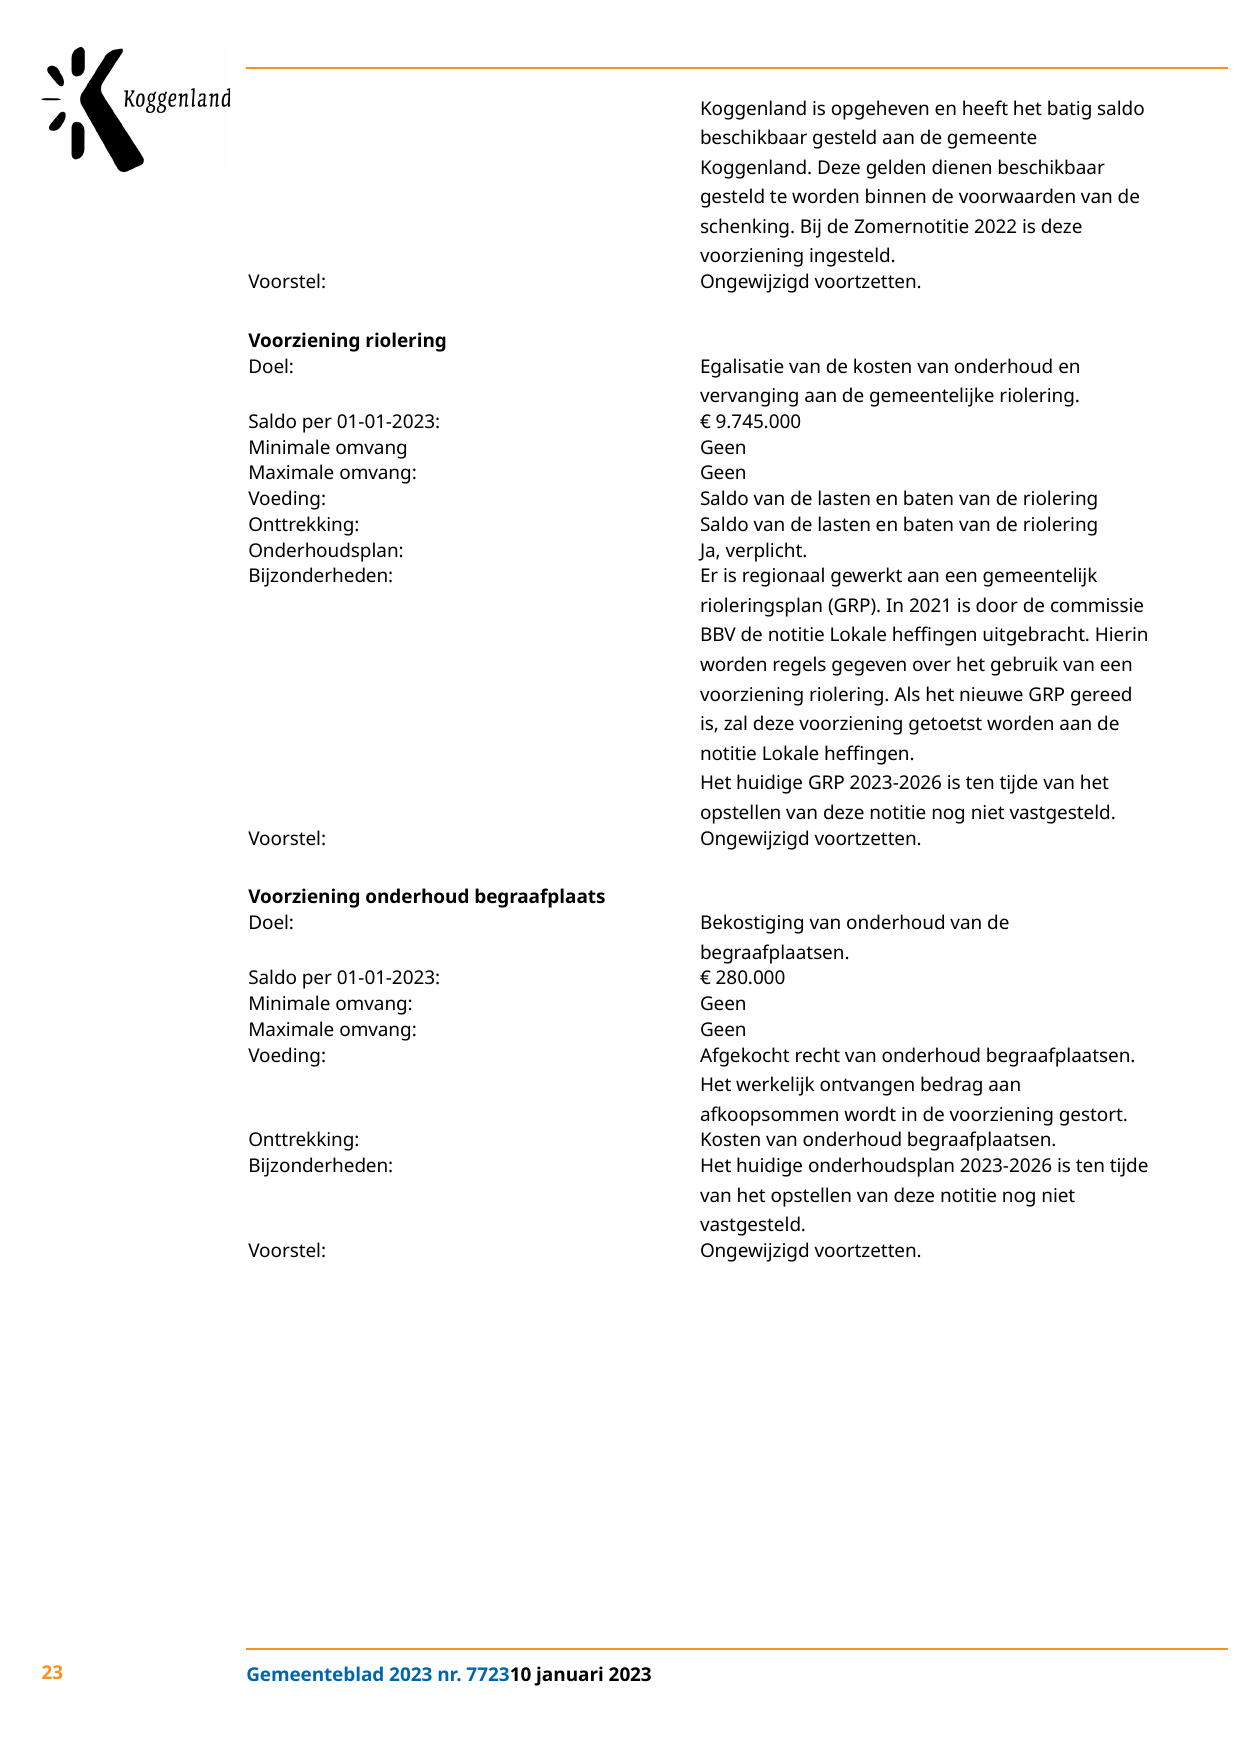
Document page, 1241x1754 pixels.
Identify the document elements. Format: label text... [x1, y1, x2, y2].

table_cell Geen [700, 434, 1152, 459]
table_cell € 280.000 [700, 965, 1152, 990]
table_cell Ongewijzigd voortzetten. [700, 825, 1152, 851]
table_cell Saldo per 01-01-2023: [248, 408, 700, 434]
table_cell Saldo per 01-01-2023: [248, 965, 700, 990]
table_cell Maximale omvang: [248, 460, 700, 485]
table_cell Koggenland is opgeheven en heeft het batig saldo beschikbaar gesteld aan de gemeente Koggenland. Deze gelden dienen beschikbaar gesteld te worden binnen de voorwaarden van de schenking. Bij de Zomernotitie 2022 is deze voorziening ingesteld. [700, 95, 1152, 268]
table_cell Het huidige onderhoudsplan 2023-2026 is ten tijde van het opstellen van deze notitie nog niet vastgesteld. [700, 1153, 1152, 1237]
table_cell Ja, verplicht. [700, 537, 1152, 562]
table_cell Bekostiging van onderhoud van de begraafplaatsen. [700, 909, 1152, 964]
table_cell Ongewijzigd voortzetten. [700, 1237, 1152, 1263]
table_cell Geen [700, 460, 1152, 485]
table_cell Voeding: [248, 485, 700, 511]
table_cell Afgekocht recht van onderhoud begraafplaatsen. Het werkelijk ontvangen bedrag aan afkoopsommen wordt in de voorziening gestort. [700, 1042, 1152, 1127]
table_cell Geen [700, 1016, 1152, 1042]
table_cell Voorstel: [248, 269, 700, 294]
table_cell Ongewijzigd voortzetten. [700, 269, 1152, 294]
table_cell [248, 95, 700, 268]
table_header Voorziening riolering [248, 327, 1152, 353]
table_cell Onttrekking: [248, 511, 700, 537]
table_cell Er is regionaal gewerkt aan een gemeentelijk rioleringsplan (GRP). In 2021 is door de commissie BBV de notitie Lokale heffingen uitgebracht. Hierin worden regels gegeven over het gebruik van een voorziening riolering. Als het nieuwe GRP gereed is, zal deze voorziening getoetst worden aan de notitie Lokale heffingen. Het huidige GRP 2023-2026 is ten tijde van het opstellen van deze notitie nog niet vastgesteld. [700, 563, 1152, 825]
table_cell Onttrekking: [248, 1127, 700, 1152]
table_cell Voorstel: [248, 825, 700, 851]
table_cell Minimale omvang: [248, 990, 700, 1016]
table_cell Geen [700, 990, 1152, 1016]
table_cell Egalisatie van de kosten van onderhoud en vervanging aan de gemeentelijke riolering. [700, 353, 1152, 408]
table_cell Onderhoudsplan: [248, 537, 700, 562]
table_cell Saldo van de lasten en baten van de riolering [700, 485, 1152, 511]
table_cell Bijzonderheden: [248, 1153, 700, 1237]
table_cell Maximale omvang: [248, 1016, 700, 1042]
table_cell Saldo van de lasten en baten van de riolering [700, 511, 1152, 537]
table_cell Doel: [248, 353, 700, 408]
table_cell Kosten van onderhoud begraafplaatsen. [700, 1127, 1152, 1152]
table_cell Voeding: [248, 1042, 700, 1127]
table_cell € 9.745.000 [700, 408, 1152, 434]
table_cell Voorstel: [248, 1237, 700, 1263]
table_header Voorziening onderhoud begraafplaats [248, 884, 1152, 909]
picture [41, 47, 231, 172]
table_cell Minimale omvang [248, 434, 700, 459]
table_cell Bijzonderheden: [248, 563, 700, 825]
table_cell Doel: [248, 909, 700, 964]
